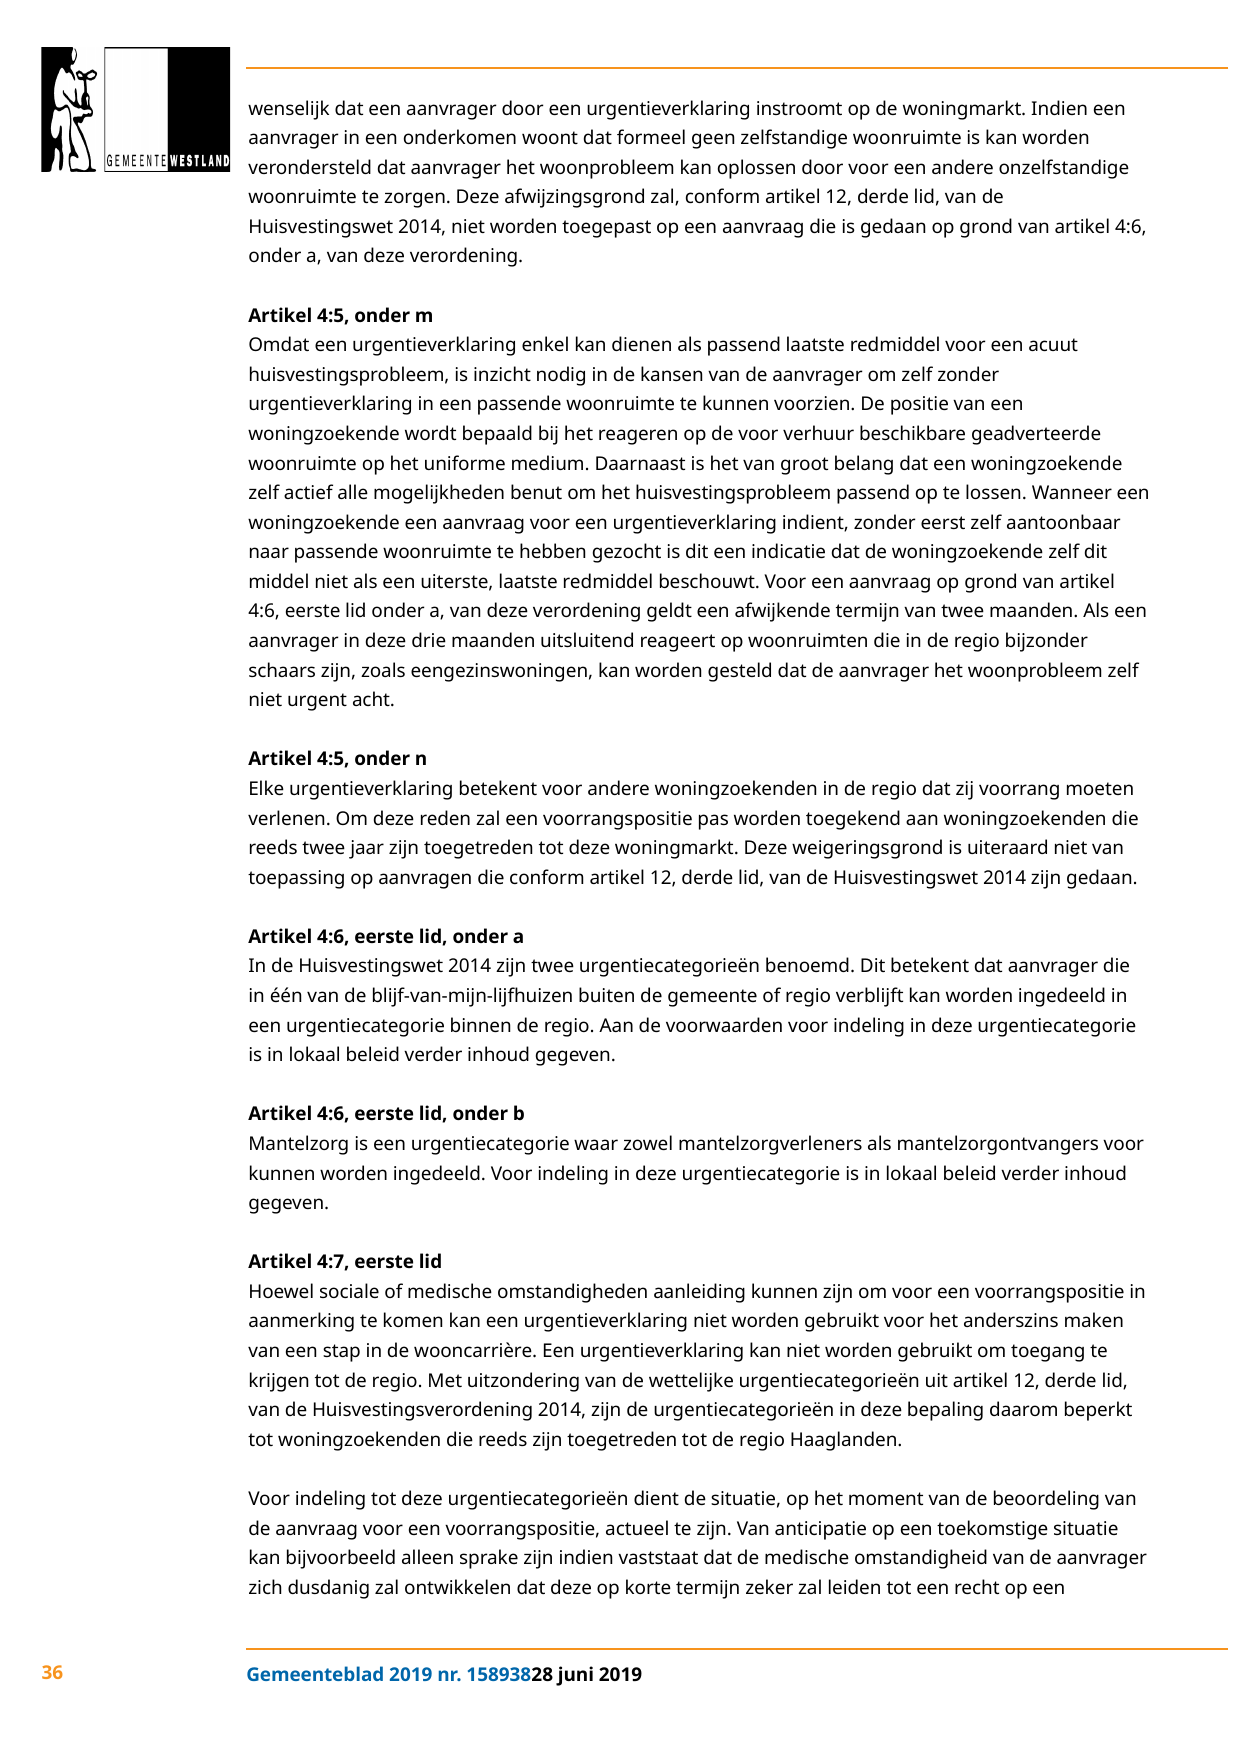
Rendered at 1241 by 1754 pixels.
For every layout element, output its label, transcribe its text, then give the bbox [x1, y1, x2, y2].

text Artikel 4:5, onder m [248, 302, 1152, 328]
text wenselijk dat een aanvrager door een urgentieverklaring instroomt op de woningmarkt. Indien een aanvrager in een onderkomen woont dat formeel geen zelfstandige woonruimte is kan worden verondersteld dat aanvrager het woonprobleem kan oplossen door voor een andere onzelfstandige woonruimte te zorgen. Deze afwijzingsgrond zal, conform artikel 12, derde lid, van de Huisvestingswet 2014, niet worden toegepast op een aanvraag die is gedaan op grond van artikel 4:6, onder a, van deze verordening. [248, 95, 1152, 268]
text Artikel 4:6, eerste lid, onder b [248, 1101, 1152, 1126]
text In de Huisvestingswet 2014 zijn twee urgentiecategorieën benoemd. Dit betekent dat aanvrager die in één van de blijf-van-mijn-lijfhuizen buiten de gemeente of regio verblijft kan worden ingedeeld in een urgentiecategorie binnen de regio. Aan de voorwaarden voor indeling in deze urgentiecategorie is in lokaal beleid verder inhoud gegeven. [248, 953, 1152, 1067]
text Mantelzorg is een urgentiecategorie waar zowel mantelzorgverleners als mantelzorgontvangers voor kunnen worden ingedeeld. Voor indeling in deze urgentiecategorie is in lokaal beleid verder inhoud gegeven. [248, 1130, 1152, 1215]
text Artikel 4:5, onder n [248, 746, 1152, 771]
text Hoewel sociale of medische omstandigheden aanleiding kunnen zijn om voor een voorrangspositie in aanmerking te komen kan een urgentieverklaring niet worden gebruikt voor het anderszins maken van een stap in de wooncarrière. Een urgentieverklaring kan niet worden gebruikt om toegang te krijgen tot de regio. Met uitzondering van de wettelijke urgentiecategorieën uit artikel 12, derde lid, van de Huisvestingsverordening 2014, zijn de urgentiecategorieën in deze bepaling daarom beperkt tot woningzoekenden die reeds zijn toegetreden tot de regio Haaglanden. [248, 1278, 1152, 1452]
picture [41, 47, 231, 172]
text Artikel 4:6, eerste lid, onder a [248, 923, 1152, 949]
text Elke urgentieverklaring betekent voor andere woningzoekenden in de regio dat zij voorrang moeten verlenen. Om deze reden zal een voorrangspositie pas worden toegekend aan woningzoekenden die reeds twee jaar zijn toegetreden tot deze woningmarkt. Deze weigeringsgrond is uiteraard niet van toepassing op aanvragen die conform artikel 12, derde lid, van de Huisvestingswet 2014 zijn gedaan. [248, 775, 1152, 890]
text Omdat een urgentieverklaring enkel kan dienen als passend laatste redmiddel voor een acuut huisvestingsprobleem, is inzicht nodig in de kansen van de aanvrager om zelf zonder urgentieverklaring in een passende woonruimte te kunnen voorzien. De positie van een woningzoekende wordt bepaald bij het reageren op de voor verhuur beschikbare geadverteerde woonruimte op het uniforme medium. Daarnaast is het van groot belang dat een woningzoekende zelf actief alle mogelijkheden benut om het huisvestingsprobleem passend op te lossen. Wanneer een woningzoekende een aanvraag voor een urgentieverklaring indient, zonder eerst zelf aantoonbaar naar passende woonruimte te hebben gezocht is dit een indicatie dat de woningzoekende zelf dit middel niet als een uiterste, laatste redmiddel beschouwt. Voor een aanvraag op grond van artikel 4:6, eerste lid onder a, van deze verordening geldt een afwijkende termijn van twee maanden. Als een aanvrager in deze drie maanden uitsluitend reageert op woonruimten die in de regio bijzonder schaars zijn, zoals eengezinswoningen, kan worden gesteld dat de aanvrager het woonprobleem zelf niet urgent acht. [248, 331, 1152, 712]
text Voor indeling tot deze urgentiecategorieën dient de situatie, op het moment van de beoordeling van de aanvraag voor een voorrangspositie, actueel te zijn. Van anticipatie op een toekomstige situatie kan bijvoorbeeld alleen sprake zijn indien vaststaat dat de medische omstandigheid van de aanvrager zich dusdanig zal ontwikkelen dat deze op korte termijn zeker zal leiden tot een recht op een [248, 1485, 1152, 1600]
text Artikel 4:7, eerste lid [248, 1248, 1152, 1274]
